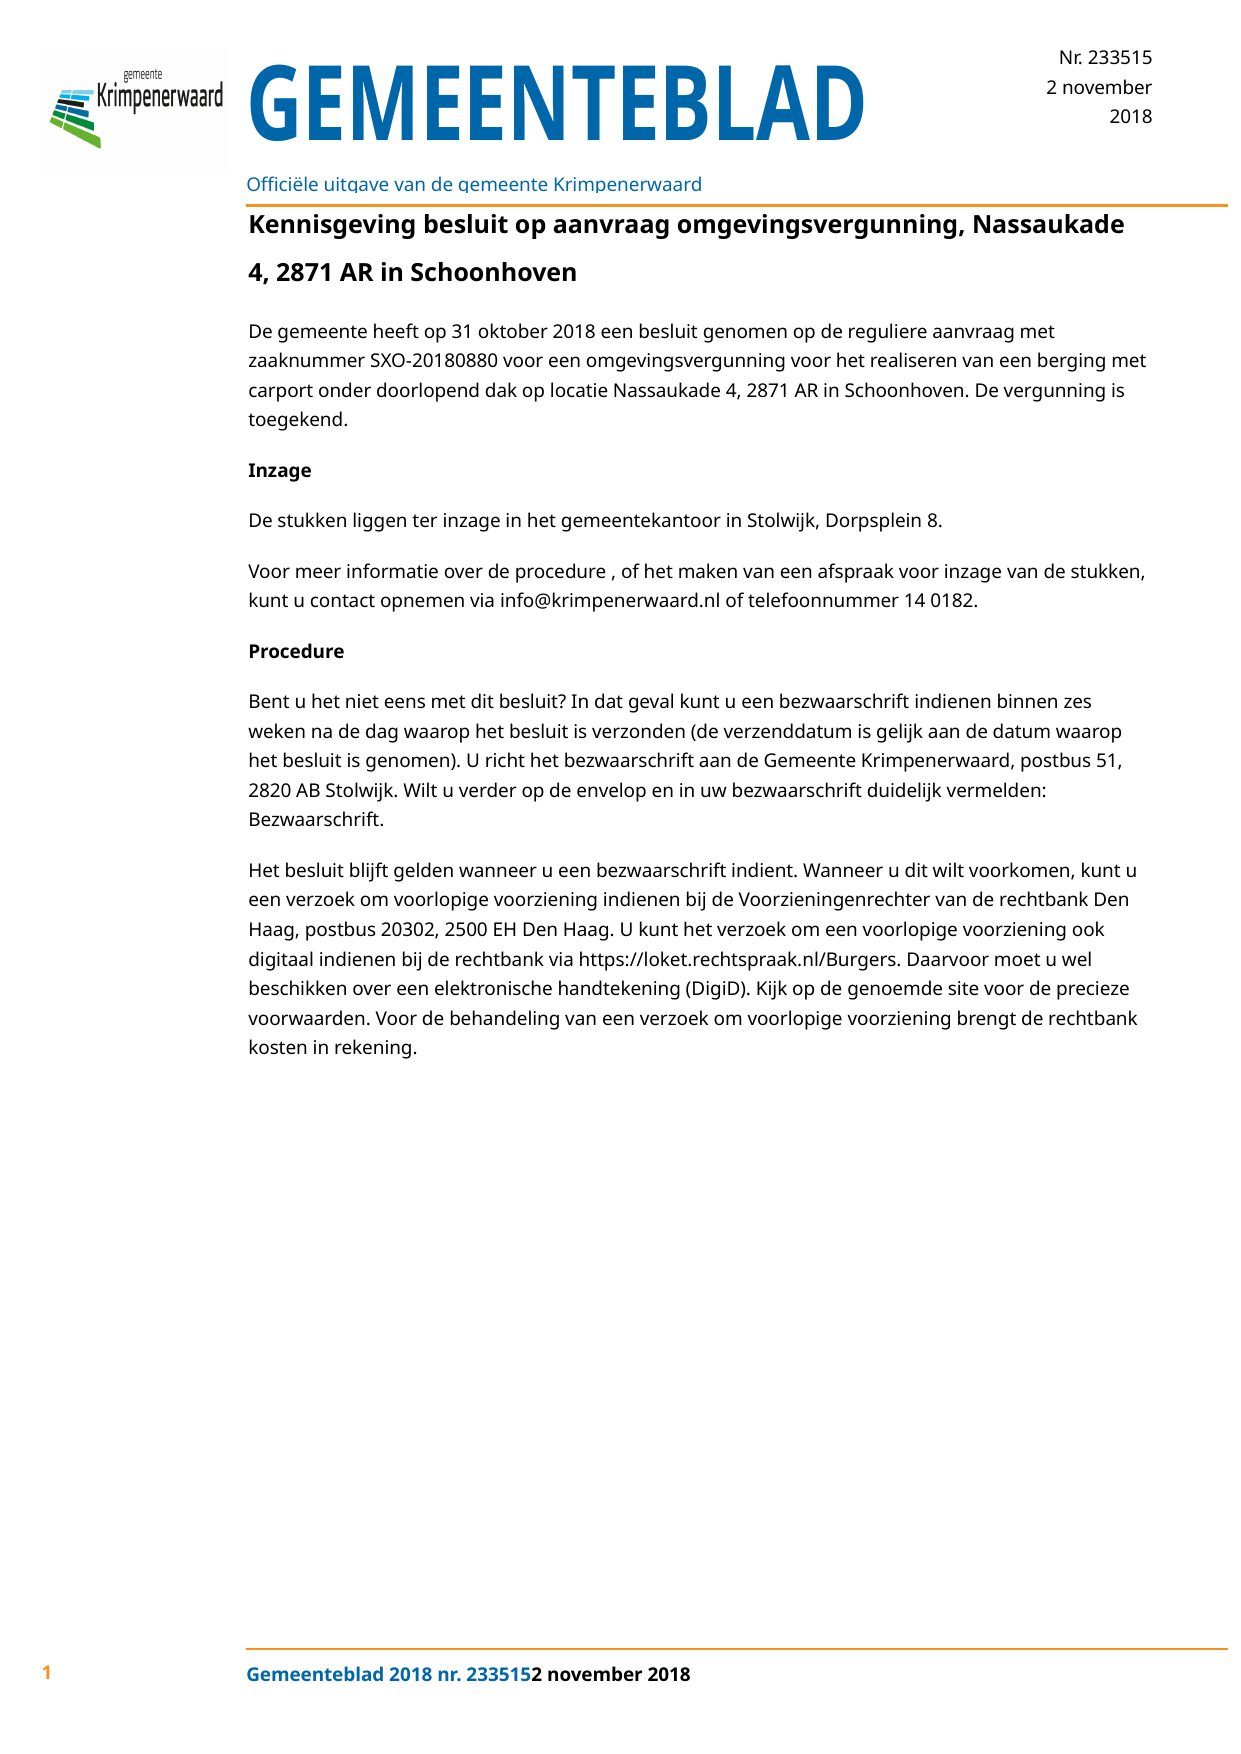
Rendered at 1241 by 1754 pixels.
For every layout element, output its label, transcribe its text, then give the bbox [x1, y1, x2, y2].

text Procedure [248, 638, 1152, 664]
text De stukken liggen ter inzage in het gemeentekantoor in Stolwijk, Dorpsplein 8. [248, 507, 1152, 533]
text Het besluit blijft gelden wanneer u een bezwaarschrift indient. Wanneer u dit wilt voorkomen, kunt u een verzoek om voorlopige voorziening indienen bij de Voorzieningenrechter van de rechtbank Den Haag, postbus 20302, 2500 EH Den Haag. U kunt het verzoek om een voorlopige voorziening ook digitaal indienen bij de rechtbank via https://loket.rechtspraak.nl/Burgers. Daarvoor moet u wel beschikken over een elektronische handtekening (DigiD). Kijk op de genoemde site voor de precieze voorwaarden. Voor de behandeling van een verzoek om voorlopige voorziening brengt de rechtbank kosten in rekening. [248, 857, 1152, 1060]
text Voor meer informatie over de procedure , of het maken van een afspraak voor inzage van de stukken, kunt u contact opnemen via info@krimpenerwaard.nl of telefoonnummer 14 0182. [248, 558, 1152, 613]
text De gemeente heeft op 31 oktober 2018 een besluit genomen op de reguliere aanvraag met zaaknummer SXO-20180880 voor een omgevingsvergunning voor het realiseren van een berging met carport onder doorlopend dak op locatie Nassaukade 4, 2871 AR in Schoonhoven. De vergunning is toegekend. [248, 318, 1152, 432]
text Bent u het niet eens met dit besluit? In dat geval kunt u een bezwaarschrift indienen binnen zes weken na de dag waarop het besluit is verzonden (de verzenddatum is gelijk aan de datum waarop het besluit is genomen). U richt het bezwaarschrift aan de Gemeente Krimpenerwaard, postbus 51, 2820 AB Stolwijk. Wilt u verder op de envelop en in uw bezwaarschrift duidelijk vermelden: Bezwaarschrift. [248, 688, 1152, 832]
text Kennisgeving besluit op aanvraag omgevingsvergunning, Nassaukade 4, 2871 AR in Schoonhoven [248, 207, 1152, 288]
picture [41, 47, 231, 172]
text Inzage [248, 457, 1152, 483]
